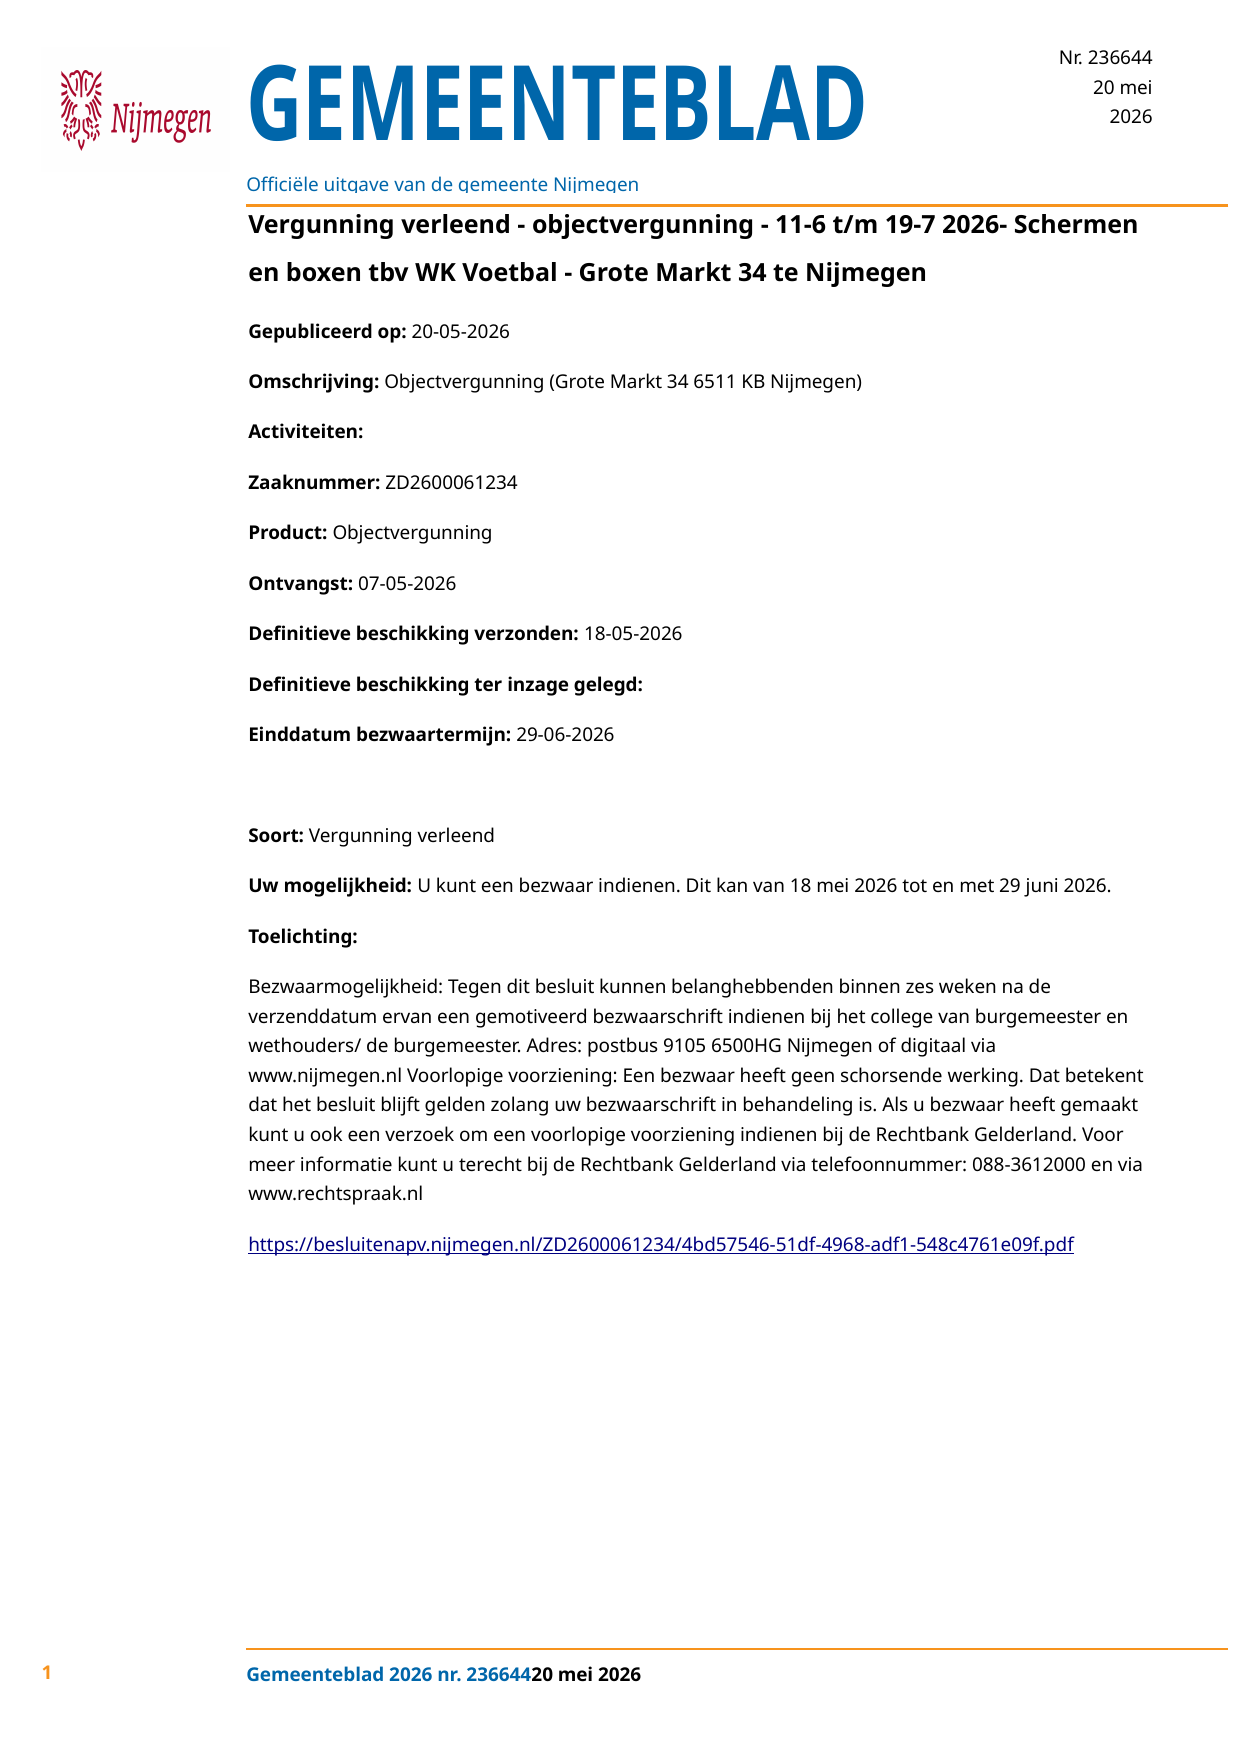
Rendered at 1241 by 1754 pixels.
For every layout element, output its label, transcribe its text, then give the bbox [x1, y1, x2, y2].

text Uw mogelijkheid: U kunt een bezwaar indienen. Dit kan van 18 mei 2026 tot en met 29 juni 2026. [248, 872, 1152, 898]
picture [41, 47, 231, 172]
text Definitieve beschikking ter inzage gelegd: [248, 671, 1152, 697]
text Ontvangst: 07-05-2026 [248, 570, 1152, 596]
text Bezwaarmogelijkheid: Tegen dit besluit kunnen belanghebbenden binnen zes weken na de verzenddatum ervan een gemotiveerd bezwaarschrift indienen bij het college van burgemeester en wethouders/ de burgemeester. Adres: postbus 9105 6500HG Nijmegen of digitaal via www.nijmegen.nl Voorlopige voorziening: Een bezwaar heeft geen schorsende werking. Dat betekent dat het besluit blijft gelden zolang uw bezwaarschrift in behandeling is. Als u bezwaar heeft gemaakt kunt u ook een verzoek om een voorlopige voorziening indienen bij de Rechtbank Gelderland. Voor meer informatie kunt u terecht bij de Rechtbank Gelderland via telefoonnummer: 088-3612000 en via www.rechtspraak.nl [248, 973, 1152, 1206]
text Activiteiten: [248, 419, 1152, 444]
text Toelichting: [248, 923, 1152, 949]
text Omschrijving: Objectvergunning (Grote Markt 34 6511 KB Nijmegen) [248, 368, 1152, 394]
text Zaaknummer: ZD2600061234 [248, 469, 1152, 495]
text https://besluitenapv.nijmegen.nl/ZD2600061234/4bd57546-51df-4968-adf1-548c4761e09f.pdf [248, 1231, 1152, 1257]
text Definitieve beschikking verzonden: 18-05-2026 [248, 620, 1152, 646]
text Vergunning verleend - objectvergunning - 11-6 t/m 19-7 2026- Schermen en boxen tbv WK Voetbal - Grote Markt 34 te Nijmegen [248, 207, 1152, 288]
text Einddatum bezwaartermijn: 29-06-2026 [248, 721, 1152, 747]
text Soort: Vergunning verleend [248, 822, 1152, 848]
text Product: Objectvergunning [248, 519, 1152, 545]
text Gepubliceerd op: 20-05-2026 [248, 318, 1152, 344]
